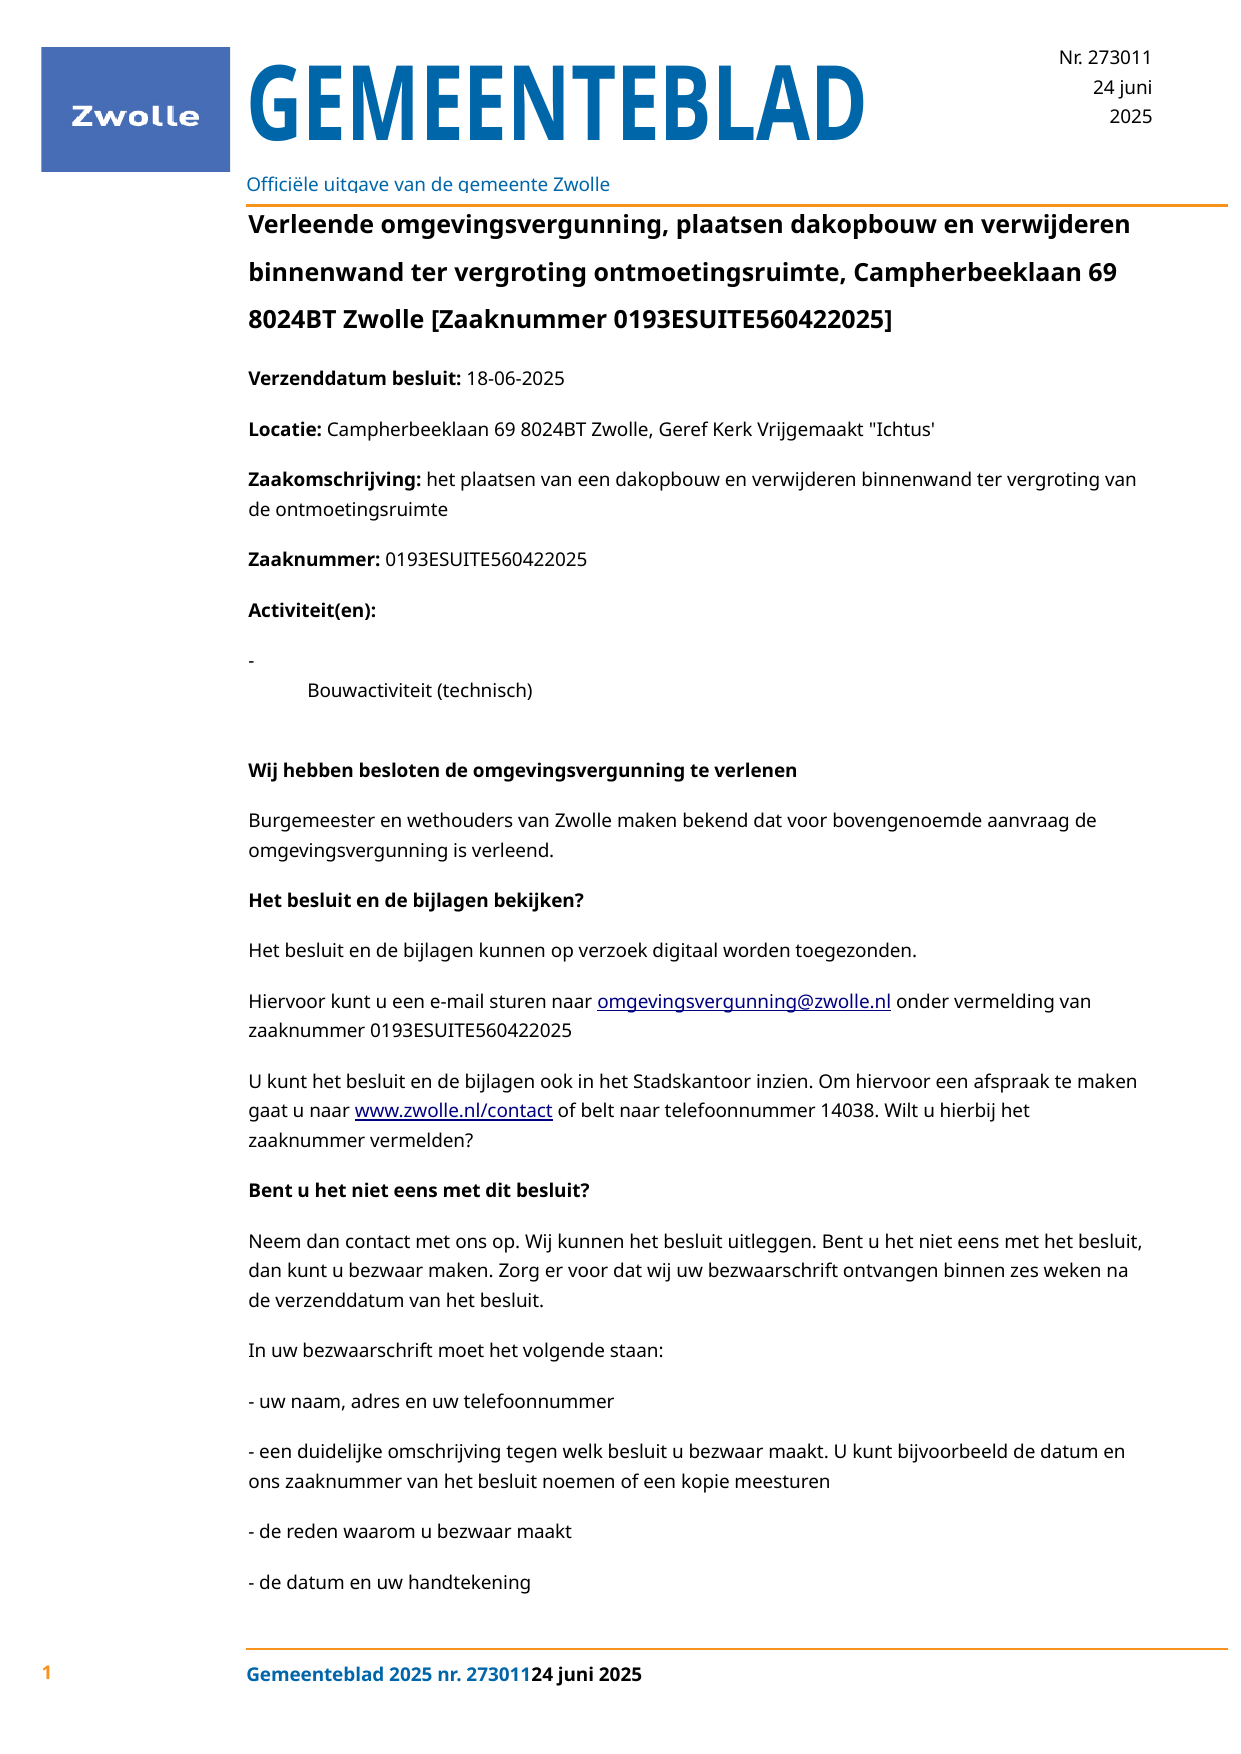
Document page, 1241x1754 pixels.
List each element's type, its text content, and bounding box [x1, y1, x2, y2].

text Verleende omgevingsvergunning, plaatsen dakopbouw en verwijderen binnenwand ter vergroting ontmoetingsruimte, Campherbeeklaan 69 8024BT Zwolle [Zaaknummer 0193ESUITE560422025] [248, 207, 1152, 336]
text Locatie: Campherbeeklaan 69 8024BT Zwolle, Geref Kerk Vrijgemaakt "Ichtus' [248, 416, 1152, 442]
text - de reden waarom u bezwaar maakt [248, 1518, 1152, 1544]
text Hiervoor kunt u een e-mail sturen naar omgevingsvergunning@zwolle.nl onder vermelding van zaaknummer 0193ESUITE560422025 [248, 988, 1152, 1043]
text Zaakomschrijving: het plaatsen van een dakopbouw en verwijderen binnenwand ter vergroting van de ontmoetingsruimte [248, 466, 1152, 522]
list Bouwactiviteit (technisch) [248, 677, 1152, 702]
text Activiteit(en): [248, 597, 1152, 622]
text Burgemeester en wethouders van Zwolle maken bekend dat voor bovengenoemde aanvraag de omgevingsvergunning is verleend. [248, 807, 1152, 862]
text In uw bezwaarschrift moet het volgende staan: [248, 1338, 1152, 1363]
picture [41, 47, 231, 172]
text Zaaknummer: 0193ESUITE560422025 [248, 546, 1152, 572]
text - een duidelijke omschrijving tegen welk besluit u bezwaar maakt. U kunt bijvoorbeeld de datum en ons zaaknummer van het besluit noemen of een kopie meesturen [248, 1438, 1152, 1494]
text Het besluit en de bijlagen kunnen op verzoek digitaal worden toegezonden. [248, 938, 1152, 963]
text U kunt het besluit en de bijlagen ook in het Stadskantoor inzien. Om hiervoor een afspraak te maken gaat u naar www.zwolle.nl/contact of belt naar telefoonnummer 14038. Wilt u hierbij het zaaknummer vermelden? [248, 1068, 1152, 1153]
text Het besluit en de bijlagen bekijken? [248, 887, 1152, 913]
text Neem dan contact met ons op. Wij kunnen het besluit uitleggen. Bent u het niet eens met het besluit, dan kunt u bezwaar maken. Zorg er voor dat wij uw bezwaarschrift ontvangen binnen zes weken na de verzenddatum van het besluit. [248, 1228, 1152, 1313]
text Verzenddatum besluit: 18-06-2025 [248, 366, 1152, 391]
text Bent u het niet eens met dit besluit? [248, 1178, 1152, 1203]
text Wij hebben besloten de omgevingsvergunning te verlenen [248, 757, 1152, 782]
text - uw naam, adres en uw telefoonnummer [248, 1388, 1152, 1414]
text - de datum en uw handtekening [248, 1569, 1152, 1594]
